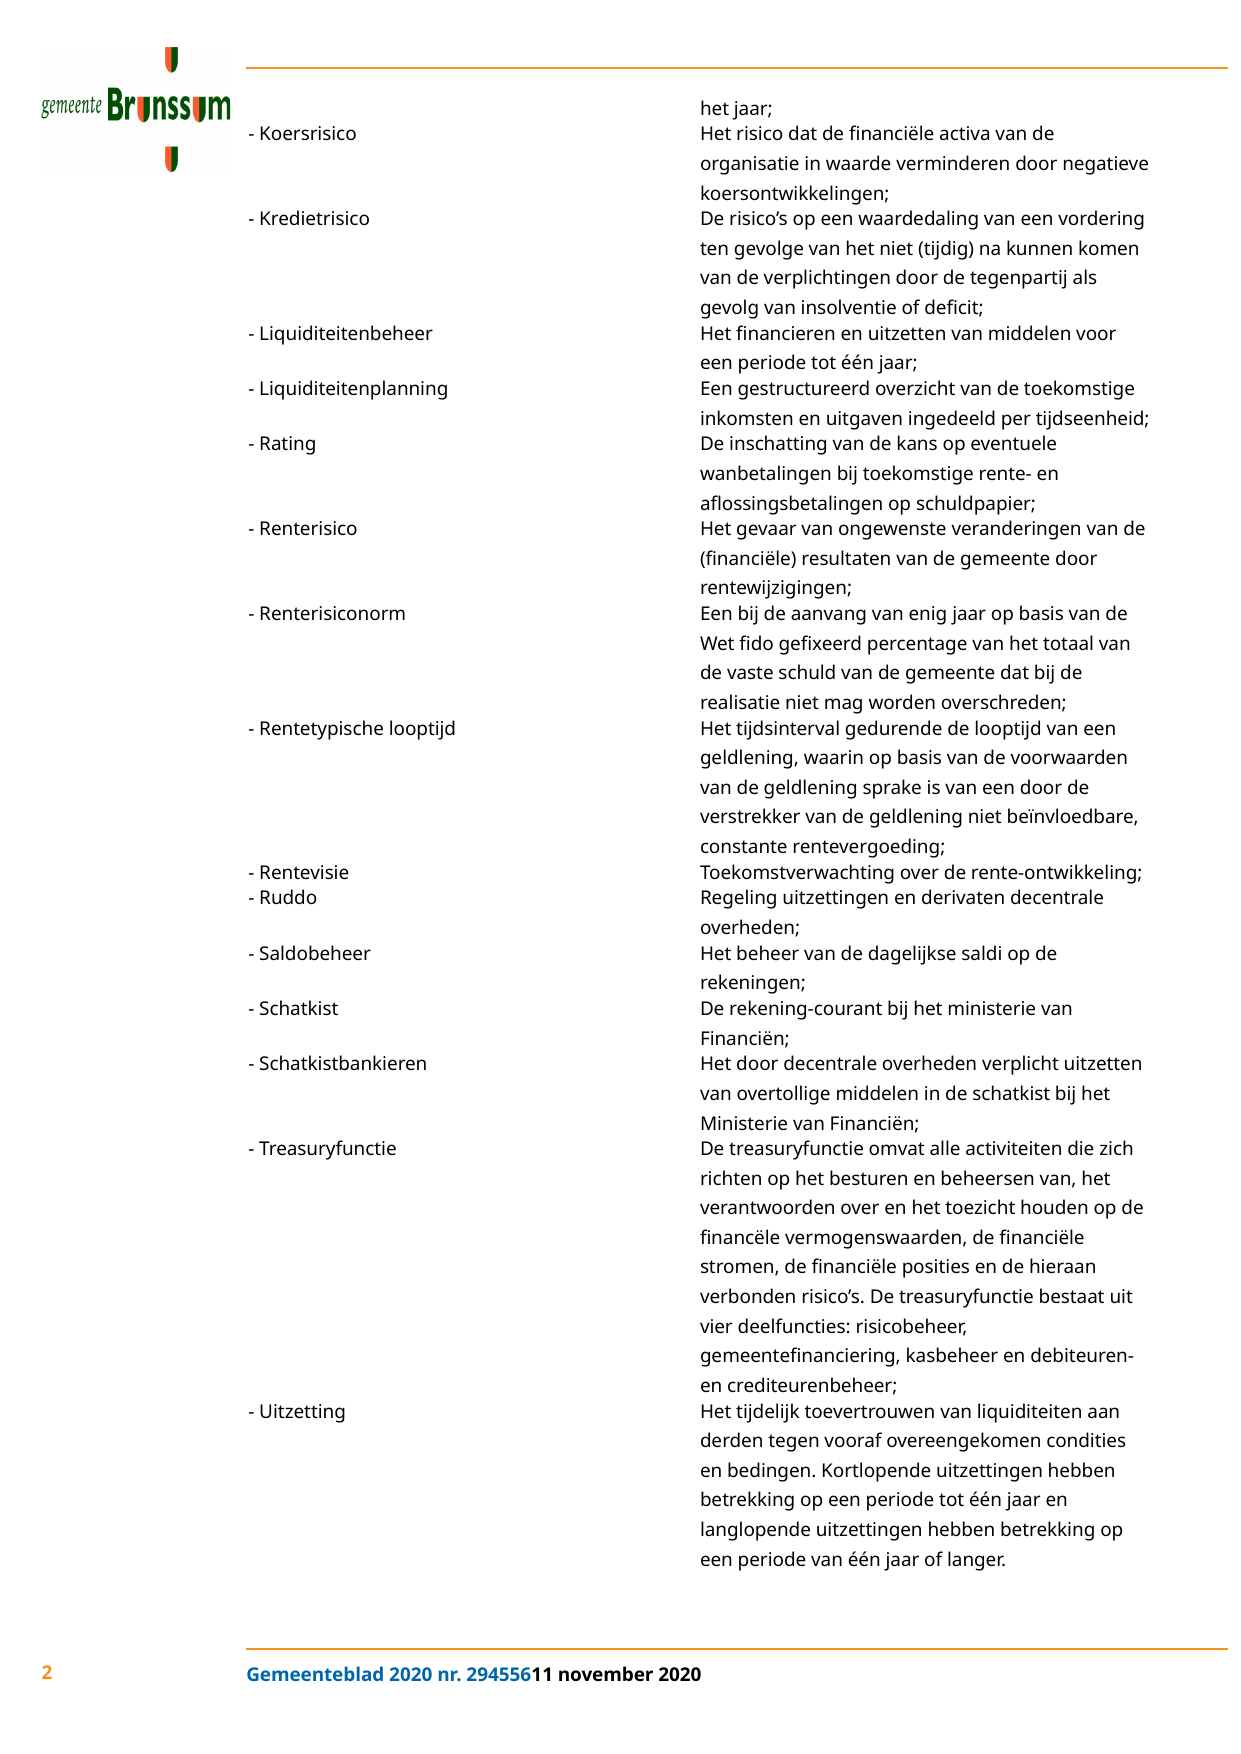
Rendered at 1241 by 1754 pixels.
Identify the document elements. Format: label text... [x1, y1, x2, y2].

table_cell De risico’s op een waardedaling van een vordering ten gevolge van het niet (tijdig) na kunnen komen van de verplichtingen door de tegenpartij als gevolg van insolventie of deficit; [700, 205, 1152, 320]
table_cell - Kredietrisico [248, 205, 700, 320]
table_cell - Renterisiconorm [248, 600, 700, 715]
table_cell Toekomstverwachting over de rente-ontwikkeling; [700, 859, 1152, 884]
table_cell [248, 95, 700, 121]
table_cell - Koersrisico [248, 121, 700, 205]
table_cell De rekening-courant bij het ministerie van Financiën; [700, 995, 1152, 1051]
table_cell - Liquiditeitenbeheer [248, 320, 700, 375]
table_cell De treasuryfunctie omvat alle activiteiten die zich richten op het besturen en beheersen van, het verantwoorden over en het toezicht houden op de financële vermogenswaarden, de financiële stromen, de financiële posities en de hieraan verbonden risico’s. De treasuryfunctie bestaat uit vier deelfuncties: risicobeheer, gemeentefinanciering, kasbeheer en debiteuren- en crediteurenbeheer; [700, 1135, 1152, 1398]
table_cell Het risico dat de financiële activa van de organisatie in waarde verminderen door negatieve koersontwikkelingen; [700, 121, 1152, 205]
table_cell - Liquiditeitenplanning [248, 375, 700, 431]
table_cell - Renterisico [248, 515, 700, 600]
table_cell Het tijdelijk toevertrouwen van liquiditeiten aan derden tegen vooraf overeengekomen condities en bedingen. Kortlopende uitzettingen hebben betrekking op een periode tot één jaar en langlopende uitzettingen hebben betrekking op een periode van één jaar of langer. [700, 1398, 1152, 1571]
table_cell De inschatting van de kans op eventuele wanbetalingen bij toekomstige rente- en aflossingsbetalingen op schuldpapier; [700, 431, 1152, 515]
table_cell Het tijdsinterval gedurende de looptijd van een geldlening, waarin op basis van de voorwaarden van de geldlening sprake is van een door de verstrekker van de geldlening niet beïnvloedbare, constante rentevergoeding; [700, 715, 1152, 859]
table_cell Het door decentrale overheden verplicht uitzetten van overtollige middelen in de schatkist bij het Ministerie van Financiën; [700, 1051, 1152, 1135]
table_cell - Uitzetting [248, 1398, 700, 1571]
table_cell - Schatkistbankieren [248, 1051, 700, 1135]
table_cell - Rentetypische looptijd [248, 715, 700, 859]
table_cell - Rating [248, 431, 700, 515]
table_cell - Treasuryfunctie [248, 1135, 700, 1398]
table_cell Het gevaar van ongewenste veranderingen van de (financiële) resultaten van de gemeente door rentewijzigingen; [700, 515, 1152, 600]
table_cell Een gestructureerd overzicht van de toekomstige inkomsten en uitgaven ingedeeld per tijdseenheid; [700, 375, 1152, 431]
table_cell Het financieren en uitzetten van middelen voor een periode tot één jaar; [700, 320, 1152, 375]
picture [41, 47, 231, 172]
table_cell Een bij de aanvang van enig jaar op basis van de Wet fido gefixeerd percentage van het totaal van de vaste schuld van de gemeente dat bij de realisatie niet mag worden overschreden; [700, 600, 1152, 715]
table_cell het jaar; [700, 95, 1152, 121]
table_cell Het beheer van de dagelijkse saldi op de rekeningen; [700, 940, 1152, 995]
table_cell - Schatkist [248, 995, 700, 1051]
table_cell - Ruddo [248, 885, 700, 940]
table_cell Regeling uitzettingen en derivaten decentrale overheden; [700, 885, 1152, 940]
table_cell - Rentevisie [248, 859, 700, 884]
table_cell - Saldobeheer [248, 940, 700, 995]
